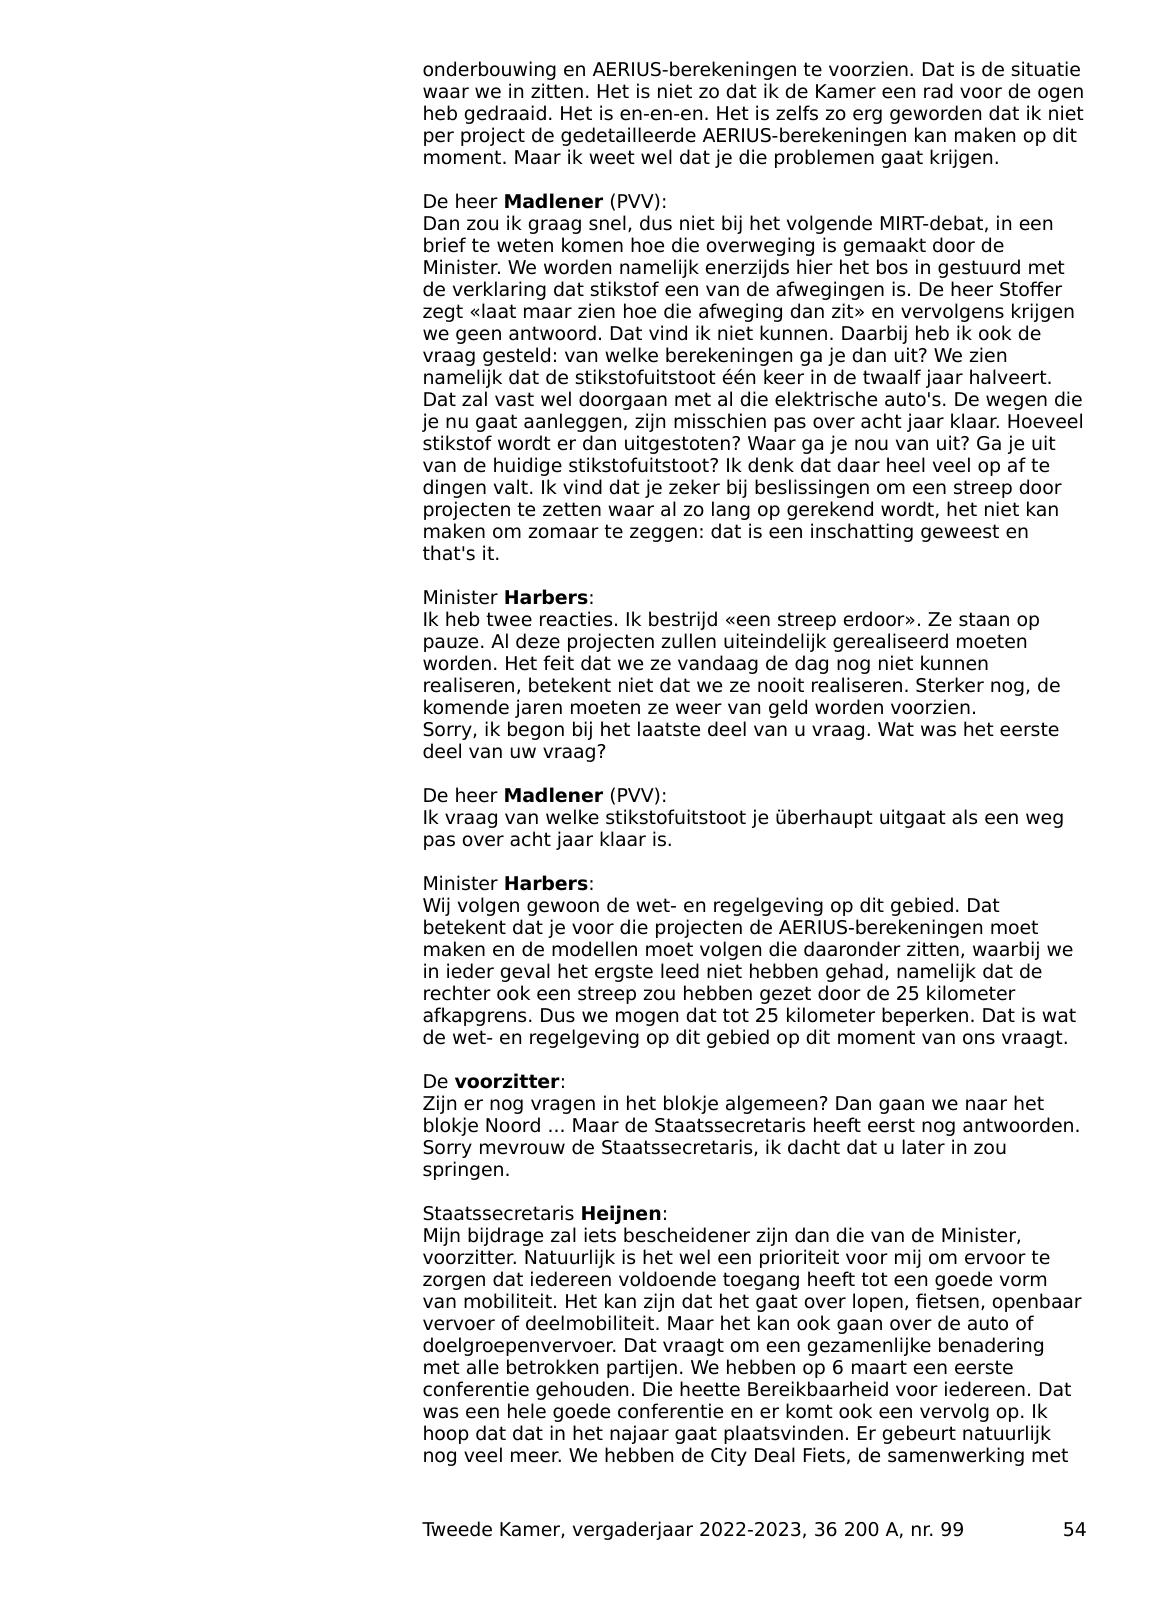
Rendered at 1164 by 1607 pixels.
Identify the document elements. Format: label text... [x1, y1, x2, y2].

text onderbouwing en AERIUS-berekeningen te voorzien. Dat is de situatie waar we in zitten. Het is niet zo dat ik de Kamer een rad voor de ogen heb gedraaid. Het is en-en-en. Het is zelfs zo erg geworden dat ik niet per project de gedetailleerde AERIUS-berekeningen kan maken op dit moment. Maar ik weet wel dat je die problemen gaat krijgen. [422, 59, 1087, 169]
text Minister Harbers: [422, 873, 1087, 895]
text Staatssecretaris Heijnen: [422, 1203, 1087, 1225]
text Mijn bijdrage zal iets bescheidener zijn dan die van de Minister, voorzitter. Natuurlijk is het wel een prioriteit voor mij om ervoor te zorgen dat iedereen voldoende toegang heeft tot een goede vorm van mobiliteit. Het kan zijn dat het gaat over lopen, fietsen, openbaar vervoer of deelmobiliteit. Maar het kan ook gaan over de auto of doelgroepenvervoer. Dat vraagt om een gezamenlijke benadering met alle betrokken partijen. We hebben op 6 maart een eerste conferentie gehouden. Die heette Bereikbaarheid voor iedereen. Dat was een hele goede conferentie en er komt ook een vervolg op. Ik hoop dat dat in het najaar gaat plaatsvinden. Er gebeurt natuurlijk nog veel meer. We hebben de City Deal Fiets, de samenwerking met [422, 1225, 1087, 1467]
text Dan zou ik graag snel, dus niet bij het volgende MIRT-debat, in een brief te weten komen hoe die overweging is gemaakt door de Minister. We worden namelijk enerzijds hier het bos in gestuurd met de verklaring dat stikstof een van de afwegingen is. De heer Stoffer zegt «laat maar zien hoe die afweging dan zit» en vervolgens krijgen we geen antwoord. Dat vind ik niet kunnen. Daarbij heb ik ook de vraag gesteld: van welke berekeningen ga je dan uit? We zien namelijk dat de stikstofuitstoot één keer in de twaalf jaar halveert. Dat zal vast wel doorgaan met al die elektrische auto's. De wegen die je nu gaat aanleggen, zijn misschien pas over acht jaar klaar. Hoeveel stikstof wordt er dan uitgestoten? Waar ga je nou van uit? Ga je uit van de huidige stikstofuitstoot? Ik denk dat daar heel veel op af te dingen valt. Ik vind dat je zeker bij beslissingen om een streep door projecten te zetten waar al zo lang op gerekend wordt, het niet kan maken om zomaar te zeggen: dat is een inschatting geweest en that's it. [422, 213, 1087, 565]
text Sorry, ik begon bij het laatste deel van u vraag. Wat was het eerste deel van uw vraag? [422, 719, 1087, 763]
text Ik heb twee reacties. Ik bestrijd «een streep erdoor». Ze staan op pauze. Al deze projecten zullen uiteindelijk gerealiseerd moeten worden. Het feit dat we ze vandaag de dag nog niet kunnen realiseren, betekent niet dat we ze nooit realiseren. Sterker nog, de komende jaren moeten ze weer van geld worden voorzien. [422, 609, 1087, 719]
text Wij volgen gewoon de wet- en regelgeving op dit gebied. Dat betekent dat je voor die projecten de AERIUS-berekeningen moet maken en de modellen moet volgen die daaronder zitten, waarbij we in ieder geval het ergste leed niet hebben gehad, namelijk dat de rechter ook een streep zou hebben gezet door de 25 kilometer afkapgrens. Dus we mogen dat tot 25 kilometer beperken. Dat is wat de wet- en regelgeving op dit gebied op dit moment van ons vraagt. [422, 895, 1087, 1049]
text De heer Madlener (PVV): [422, 785, 1087, 807]
text De heer Madlener (PVV): [422, 191, 1087, 213]
text Minister Harbers: [422, 587, 1087, 609]
text De voorzitter: [422, 1071, 1087, 1093]
text Zijn er nog vragen in het blokje algemeen? Dan gaan we naar het blokje Noord ... Maar de Staatssecretaris heeft eerst nog antwoorden. Sorry mevrouw de Staatssecretaris, ik dacht dat u later in zou springen. [422, 1093, 1087, 1181]
text Ik vraag van welke stikstofuitstoot je überhaupt uitgaat als een weg pas over acht jaar klaar is. [422, 807, 1087, 851]
